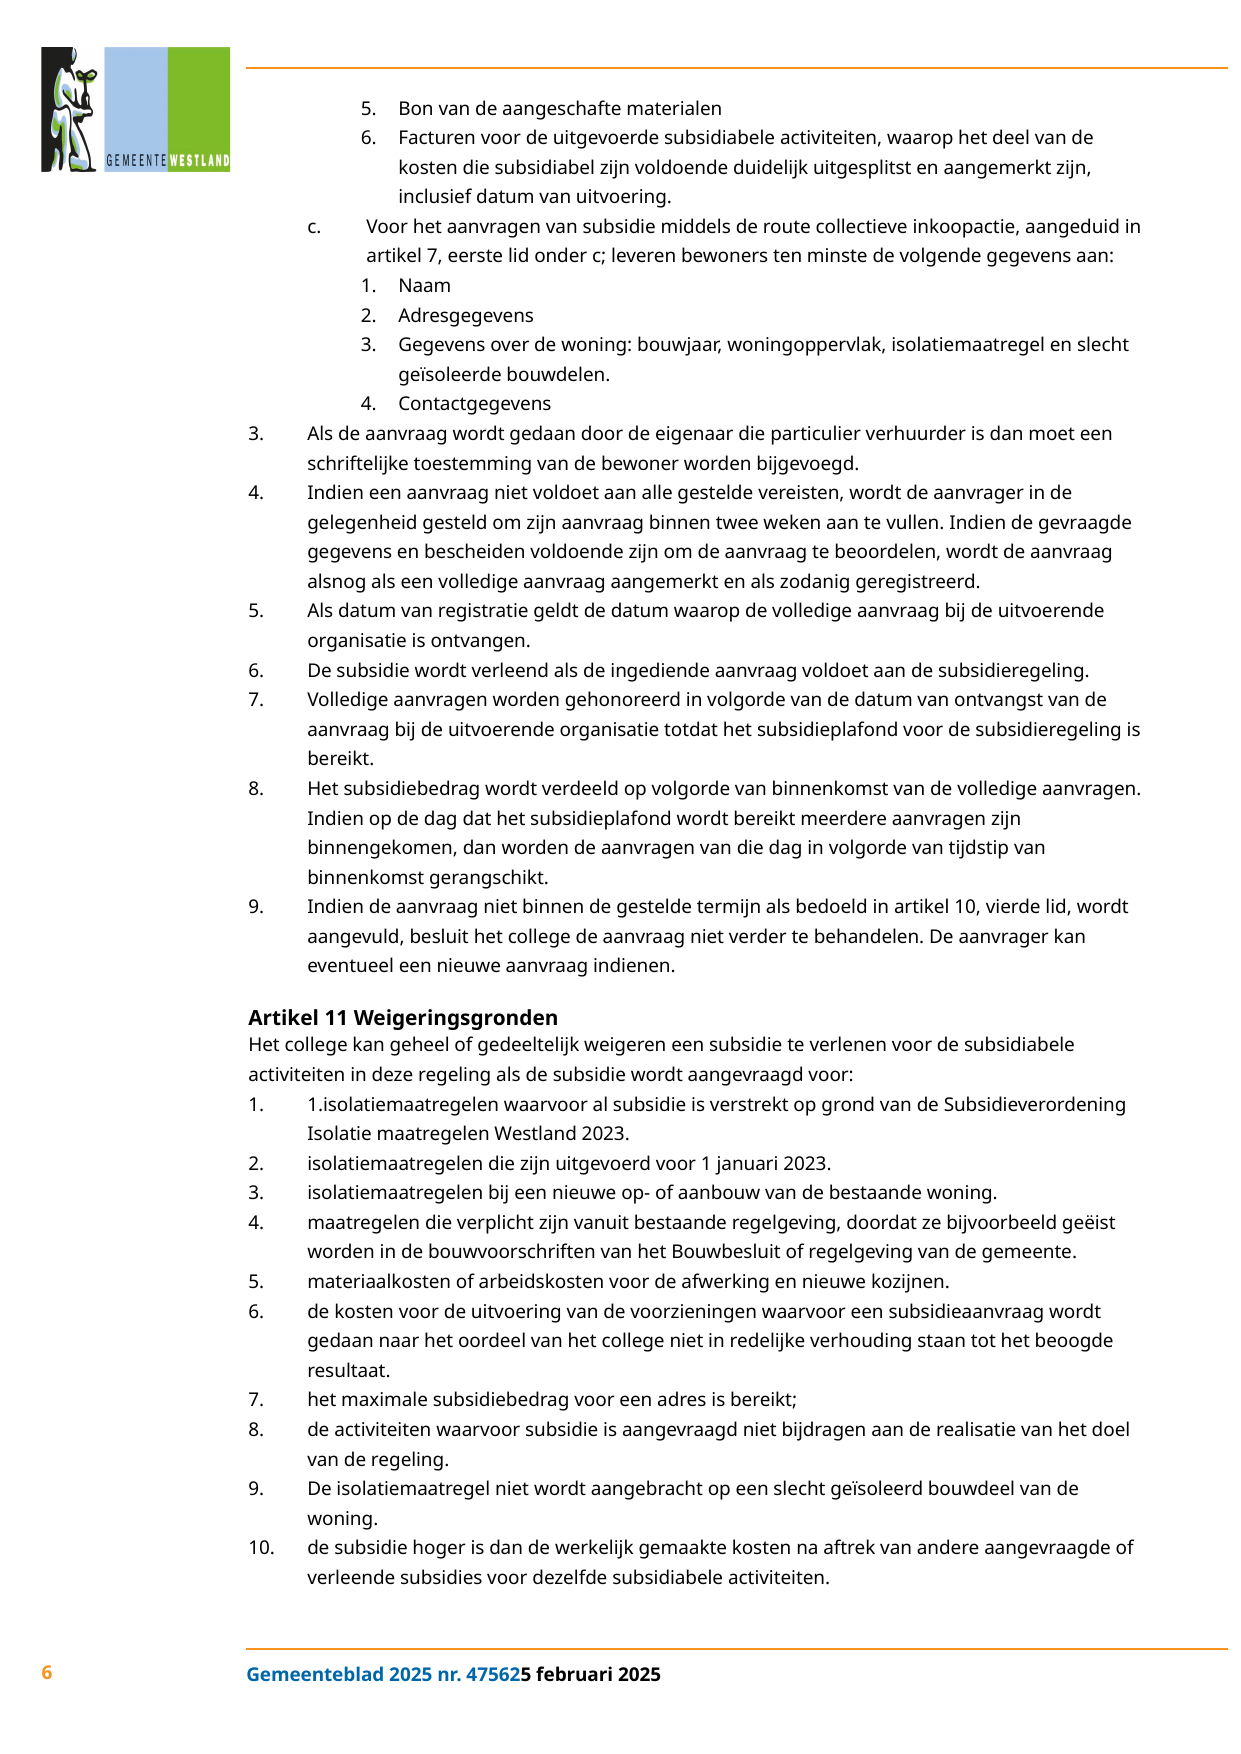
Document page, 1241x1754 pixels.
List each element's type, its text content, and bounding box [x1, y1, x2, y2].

list Voor het aanvragen van subsidie middels de route collectieve inkoopactie, aangeduid in artikel 7, eerste lid onder c; leveren bewoners ten minste de volgende gegevens aan: [307, 213, 1152, 268]
list Indien de aanvraag niet binnen de gestelde termijn als bedoeld in artikel 10, vierde lid, wordt aangevuld, besluit het college de aanvraag niet verder te behandelen. De aanvrager kan eventueel een nieuwe aanvraag indienen. [248, 893, 1152, 978]
list Volledige aanvragen worden gehonoreerd in volgorde van de datum van ontvangst van de aanvraag bij de uitvoerende organisatie totdat het subsidieplafond voor de subsidieregeling is bereikt. [248, 686, 1152, 771]
list de activiteiten waarvoor subsidie is aangevraagd niet bijdragen aan de realisatie van het doel van de regeling. [248, 1416, 1152, 1471]
list de kosten voor de uitvoering van de voorzieningen waarvoor een subsidieaanvraag wordt gedaan naar het oordeel van het college niet in redelijke verhouding staan tot het beoogde resultaat. [248, 1298, 1152, 1383]
list Als datum van registratie geldt de datum waarop de volledige aanvraag bij de uitvoerende organisatie is ontvangen. [248, 598, 1152, 653]
list Bon van de aangeschafte materialen [361, 95, 1152, 121]
list De isolatiemaatregel niet wordt aangebracht op een slecht geïsoleerd bouwdeel van de woning. [248, 1475, 1152, 1531]
text Artikel 11 Weigeringsgronden [248, 1003, 1152, 1032]
list Het subsidiebedrag wordt verdeeld op volgorde van binnenkomst van de volledige aanvragen. Indien op de dag dat het subsidieplafond wordt bereikt meerdere aanvragen zijn binnengekomen, dan worden de aanvragen van die dag in volgorde van tijdstip van binnenkomst gerangschikt. [248, 775, 1152, 890]
list Adresgegevens [361, 302, 1152, 328]
list isolatiemaatregelen die zijn uitgevoerd voor 1 januari 2023. [248, 1150, 1152, 1176]
list 1.isolatiemaatregelen waarvoor al subsidie is verstrekt op grond van de Subsidieverordening Isolatie maatregelen Westland 2023. [248, 1091, 1152, 1146]
picture [41, 47, 231, 172]
list het maximale subsidiebedrag voor een adres is bereikt; [248, 1387, 1152, 1412]
list de subsidie hoger is dan de werkelijk gemaakte kosten na aftrek van andere aangevraagde of verleende subsidies voor dezelfde subsidiabele activiteiten. [248, 1534, 1152, 1590]
list Als de aanvraag wordt gedaan door de eigenaar die particulier verhuurder is dan moet een schriftelijke toestemming van de bewoner worden bijgevoegd. [248, 420, 1152, 476]
list Gegevens over de woning: bouwjaar, woningoppervlak, isolatiemaatregel en slecht geïsoleerde bouwdelen. [361, 331, 1152, 387]
list isolatiemaatregelen bij een nieuwe op- of aanbouw van de bestaande woning. [248, 1179, 1152, 1205]
list Contactgegevens [361, 391, 1152, 416]
list De subsidie wordt verleend als de ingediende aanvraag voldoet aan de subsidieregeling. [248, 657, 1152, 683]
list Indien een aanvraag niet voldoet aan alle gestelde vereisten, wordt de aanvrager in de gelegenheid gesteld om zijn aanvraag binnen twee weken aan te vullen. Indien de gevraagde gegevens en bescheiden voldoende zijn om de aanvraag te beoordelen, wordt de aanvraag alsnog als een volledige aanvraag aangemerkt en als zodanig geregistreerd. [248, 479, 1152, 594]
text Het college kan geheel of gedeeltelijk weigeren een subsidie te verlenen voor de subsidiabele activiteiten in deze regeling als de subsidie wordt aangevraagd voor: [248, 1032, 1152, 1087]
list maatregelen die verplicht zijn vanuit bestaande regelgeving, doordat ze bijvoorbeeld geëist worden in de bouwvoorschriften van het Bouwbesluit of regelgeving van de gemeente. [248, 1209, 1152, 1264]
list Facturen voor de uitgevoerde subsidiabele activiteiten, waarop het deel van de kosten die subsidiabel zijn voldoende duidelijk uitgesplitst en aangemerkt zijn, inclusief datum van uitvoering. [361, 124, 1152, 209]
list materiaalkosten of arbeidskosten voor de afwerking en nieuwe kozijnen. [248, 1268, 1152, 1294]
list Naam [361, 272, 1152, 298]
